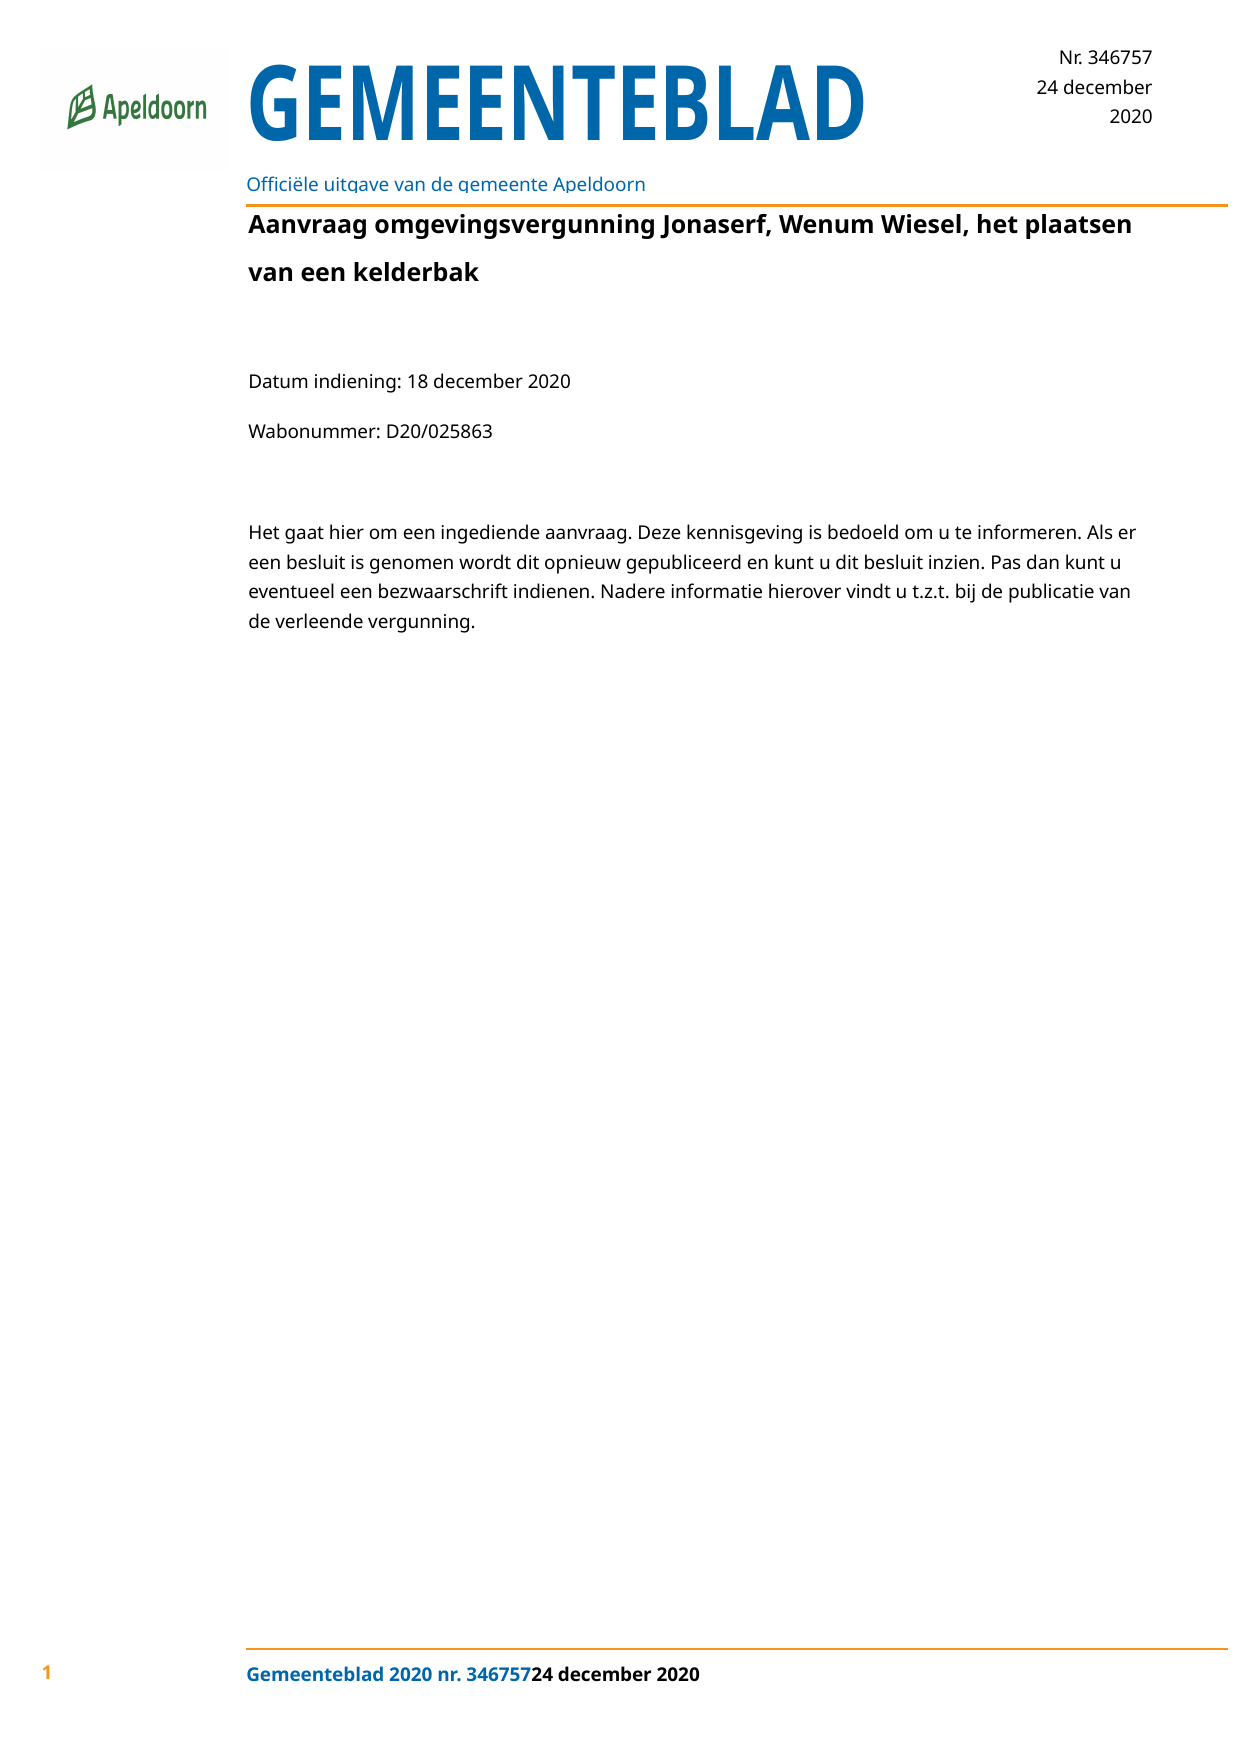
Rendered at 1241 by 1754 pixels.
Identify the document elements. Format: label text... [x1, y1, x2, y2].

text Wabonummer: D20/025863 [248, 419, 1152, 444]
text Aanvraag omgevingsvergunning Jonaserf, Wenum Wiesel, het plaatsen van een kelderbak [248, 207, 1152, 288]
picture [41, 47, 231, 172]
text Het gaat hier om een ingediende aanvraag. Deze kennisgeving is bedoeld om u te informeren. Als er een besluit is genomen wordt dit opnieuw gepubliceerd en kunt u dit besluit inzien. Pas dan kunt u eventueel een bezwaarschrift indienen. Nadere informatie hierover vindt u t.z.t. bij de publicatie van de verleende vergunning. [248, 519, 1152, 634]
text Datum indiening: 18 december 2020 [248, 368, 1152, 394]
